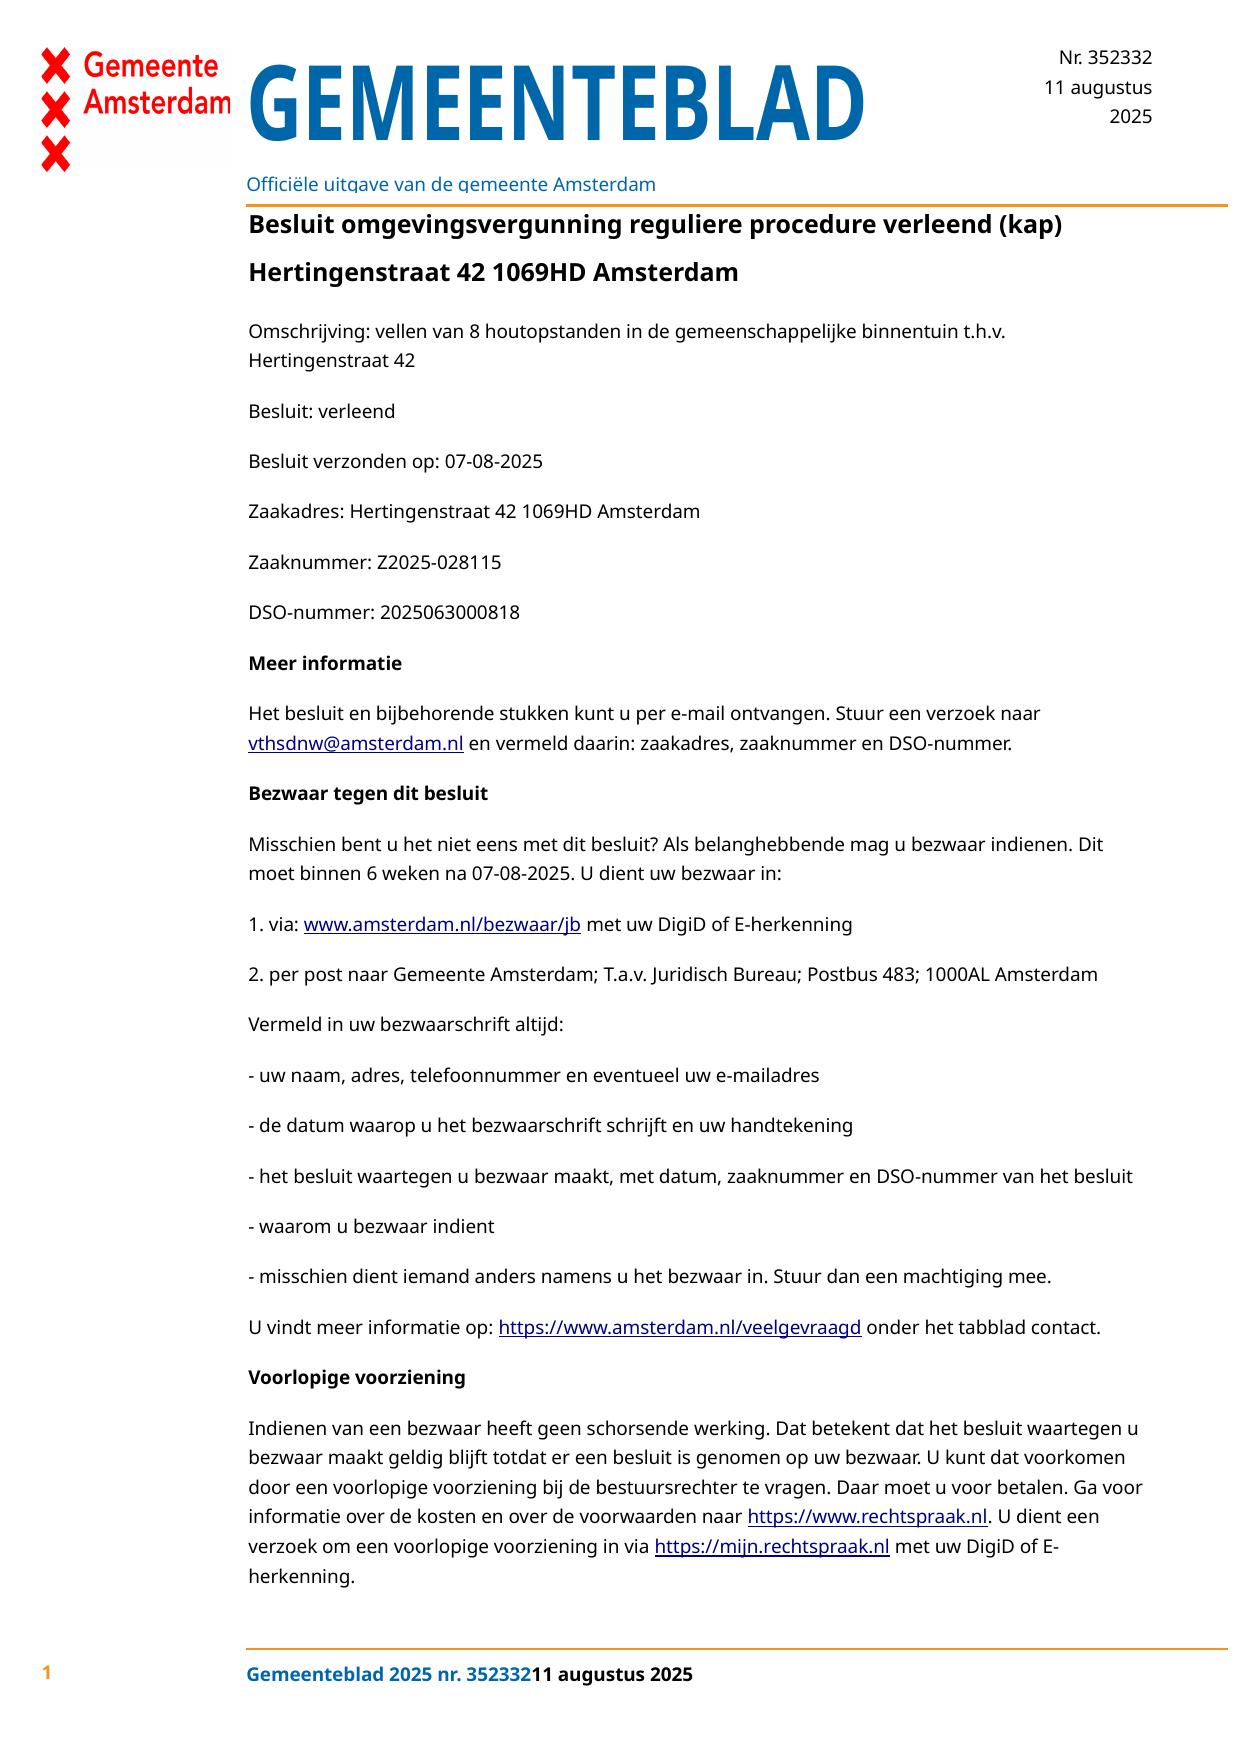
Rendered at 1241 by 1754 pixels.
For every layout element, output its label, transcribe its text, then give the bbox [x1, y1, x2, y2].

text Het besluit en bijbehorende stukken kunt u per e-mail ontvangen. Stuur een verzoek naar vthsdnw@amsterdam.nl en vermeld daarin: zaakadres, zaaknummer en DSO-nummer. [248, 700, 1152, 756]
text - de datum waarop u het bezwaarschrift schrijft en uw handtekening [248, 1112, 1152, 1138]
picture [41, 47, 231, 172]
text Voorlopige voorziening [248, 1364, 1152, 1390]
text Besluit verzonden op: 07-08-2025 [248, 448, 1152, 474]
text Meer informatie [248, 650, 1152, 676]
text - het besluit waartegen u bezwaar maakt, met datum, zaaknummer en DSO-nummer van het besluit [248, 1163, 1152, 1189]
text Misschien bent u het niet eens met dit besluit? Als belanghebbende mag u bezwaar indienen. Dit moet binnen 6 weken na 07-08-2025. U dient uw bezwaar in: [248, 831, 1152, 886]
text Zaaknummer: Z2025-028115 [248, 549, 1152, 575]
text Vermeld in uw bezwaarschrift altijd: [248, 1012, 1152, 1037]
text Besluit omgevingsvergunning reguliere procedure verleend (kap) Hertingenstraat 42 1069HD Amsterdam [248, 207, 1152, 288]
text U vindt meer informatie op: https://www.amsterdam.nl/veelgevraagd onder het tabblad contact. [248, 1314, 1152, 1340]
text - uw naam, adres, telefoonnummer en eventueel uw e-mailadres [248, 1062, 1152, 1088]
text Indienen van een bezwaar heeft geen schorsende werking. Dat betekent dat het besluit waartegen u bezwaar maakt geldig blijft totdat er een besluit is genomen op uw bezwaar. U kunt dat voorkomen door een voorlopige voorziening bij de bestuursrechter te vragen. Daar moet u voor betalen. Ga voor informatie over de kosten en over de voorwaarden naar https://www.rechtspraak.nl. U dient een verzoek om een voorlopige voorziening in via https://mijn.rechtspraak.nl met uw DigiD of E-herkenning. [248, 1415, 1152, 1589]
text Omschrijving: vellen van 8 houtopstanden in de gemeenschappelijke binnentuin t.h.v. Hertingenstraat 42 [248, 318, 1152, 373]
text - waarom u bezwaar indient [248, 1213, 1152, 1239]
text 1. via: www.amsterdam.nl/bezwaar/jb met uw DigiD of E-herkenning [248, 911, 1152, 937]
text Besluit: verleend [248, 398, 1152, 424]
text - misschien dient iemand anders namens u het bezwaar in. Stuur dan een machtiging mee. [248, 1264, 1152, 1289]
text 2. per post naar Gemeente Amsterdam; T.a.v. Juridisch Bureau; Postbus 483; 1000AL Amsterdam [248, 961, 1152, 987]
text Bezwaar tegen dit besluit [248, 780, 1152, 806]
text Zaakadres: Hertingenstraat 42 1069HD Amsterdam [248, 499, 1152, 524]
text DSO-nummer: 2025063000818 [248, 599, 1152, 625]
